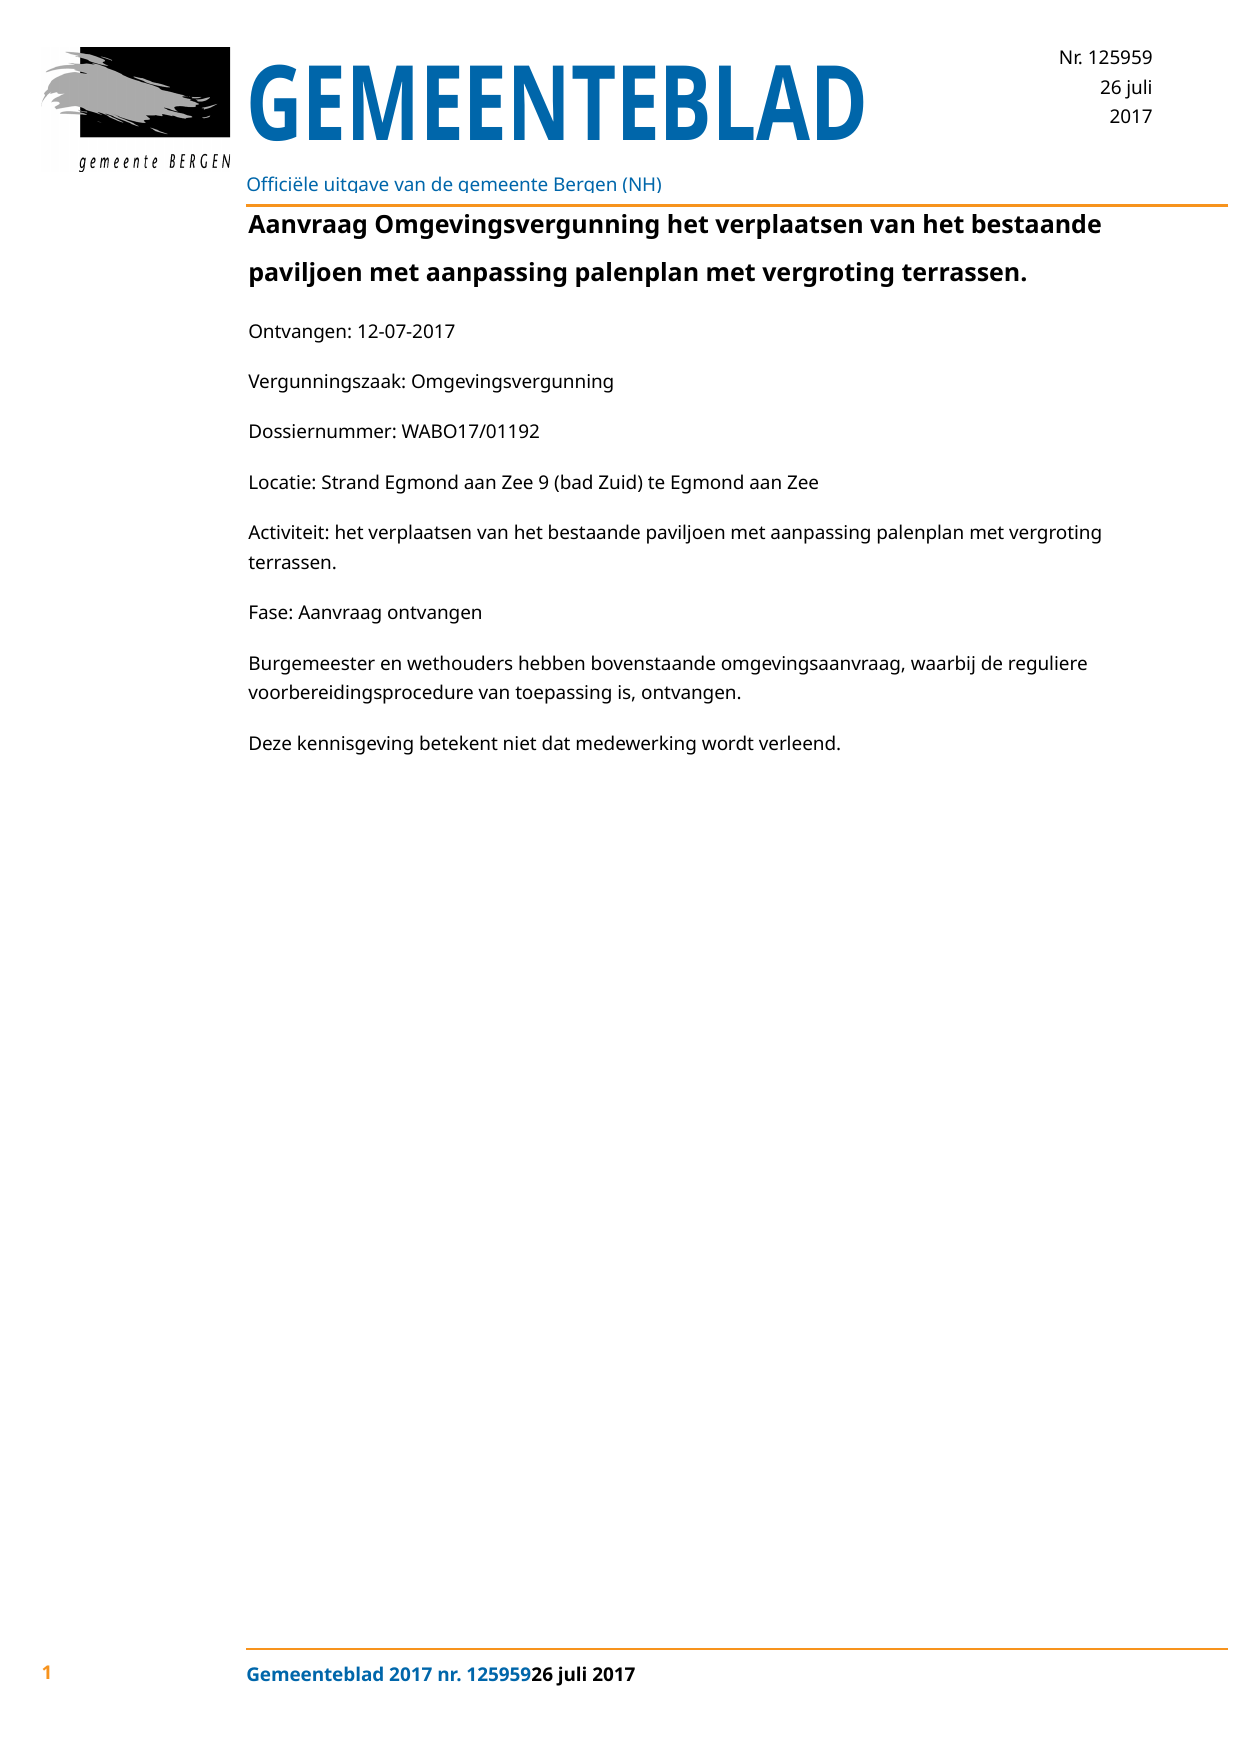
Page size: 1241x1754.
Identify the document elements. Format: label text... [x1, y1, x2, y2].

text Dossiernummer: WABO17/01192 [248, 419, 1152, 444]
text Aanvraag Omgevingsvergunning het verplaatsen van het bestaande paviljoen met aanpassing palenplan met vergroting terrassen. [248, 207, 1152, 288]
text Deze kennisgeving betekent niet dat medewerking wordt verleend. [248, 730, 1152, 756]
text Vergunningszaak: Omgevingsvergunning [248, 368, 1152, 394]
text Burgemeester en wethouders hebben bovenstaande omgevingsaanvraag, waarbij de reguliere voorbereidingsprocedure van toepassing is, ontvangen. [248, 650, 1152, 705]
text Activiteit: het verplaatsen van het bestaande paviljoen met aanpassing palenplan met vergroting terrassen. [248, 519, 1152, 575]
text Ontvangen: 12-07-2017 [248, 318, 1152, 344]
picture [41, 47, 231, 172]
text Fase: Aanvraag ontvangen [248, 599, 1152, 625]
text Locatie: Strand Egmond aan Zee 9 (bad Zuid) te Egmond aan Zee [248, 469, 1152, 495]
